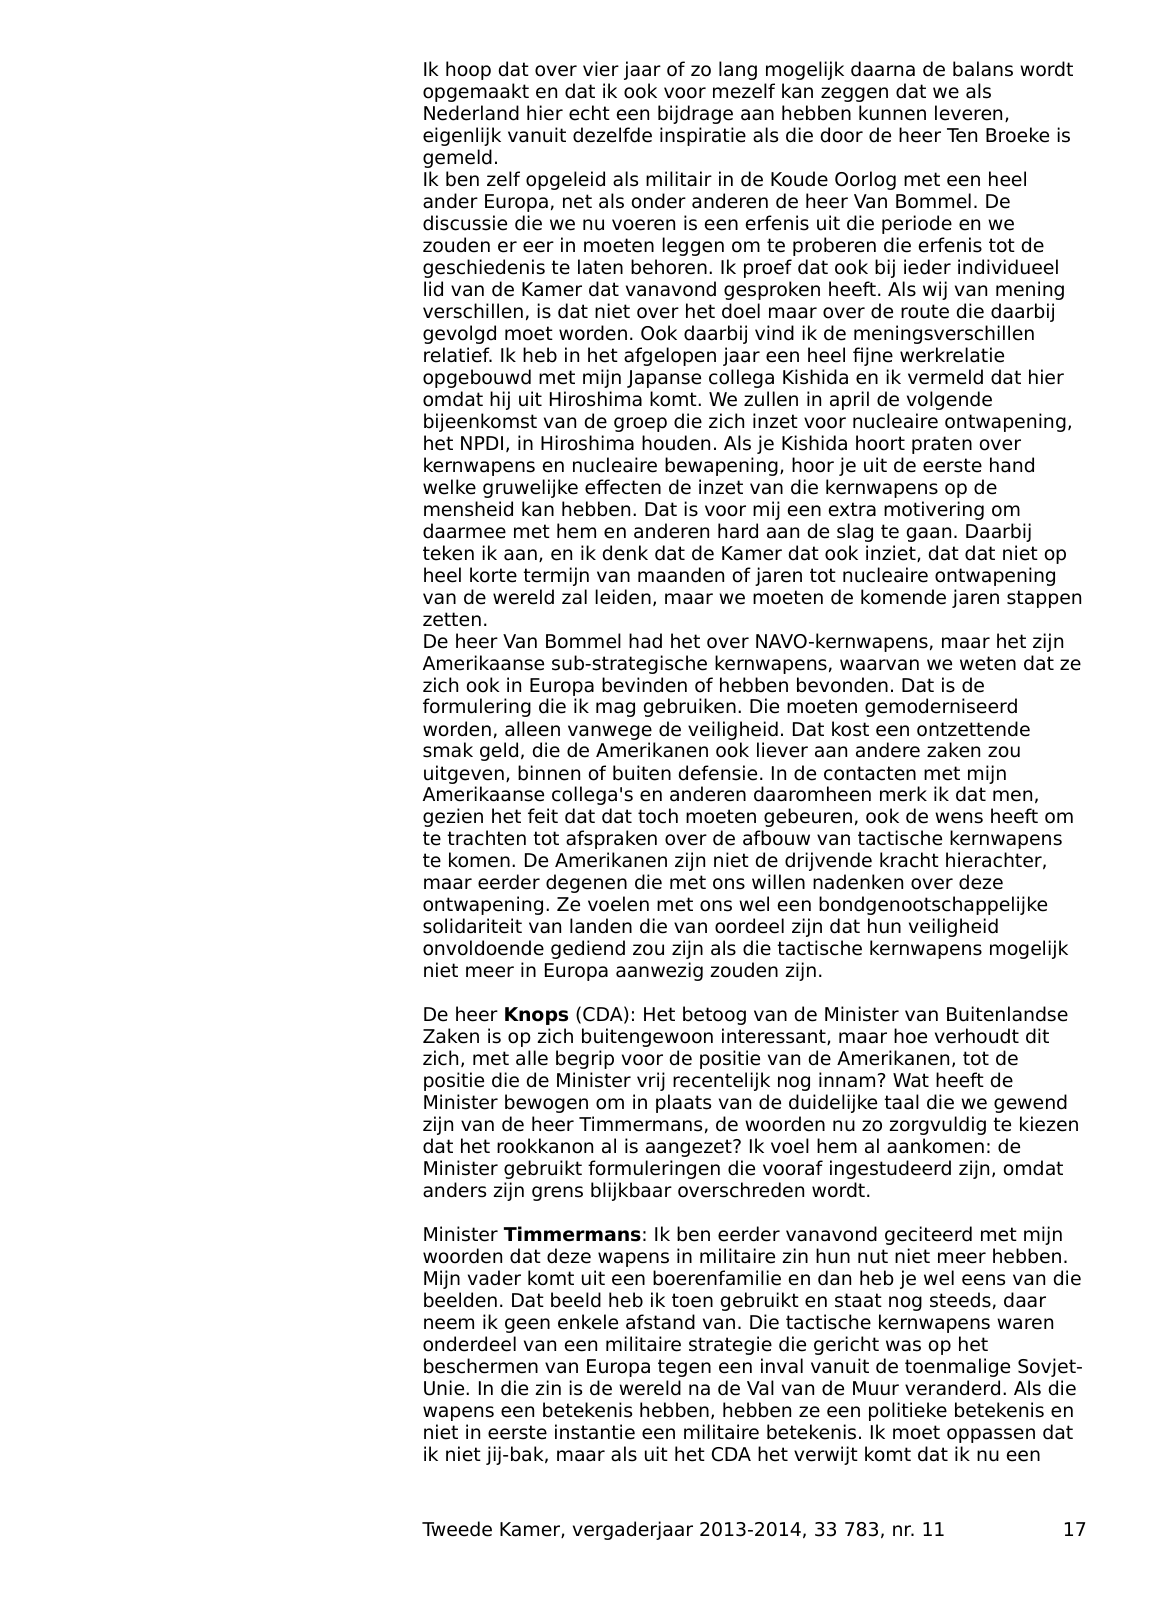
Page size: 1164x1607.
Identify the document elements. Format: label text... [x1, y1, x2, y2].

text De heer Van Bommel had het over NAVO-kernwapens, maar het zijn Amerikaanse sub-strategische kernwapens, waarvan we weten dat ze zich ook in Europa bevinden of hebben bevonden. Dat is de formulering die ik mag gebruiken. Die moeten gemoderniseerd worden, alleen vanwege de veiligheid. Dat kost een ontzettende smak geld, die de Amerikanen ook liever aan andere zaken zou uitgeven, binnen of buiten defensie. In de contacten met mijn Amerikaanse collega's en anderen daaromheen merk ik dat men, gezien het feit dat dat toch moeten gebeuren, ook de wens heeft om te trachten tot afspraken over de afbouw van tactische kernwapens te komen. De Amerikanen zijn niet de drijvende kracht hierachter, maar eerder degenen die met ons willen nadenken over deze ontwapening. Ze voelen met ons wel een bondgenootschappelijke solidariteit van landen die van oordeel zijn dat hun veiligheid onvoldoende gediend zou zijn als die tactische kernwapens mogelijk niet meer in Europa aanwezig zouden zijn. [422, 631, 1087, 982]
text De heer Knops (CDA): Het betoog van de Minister van Buitenlandse Zaken is op zich buitengewoon interessant, maar hoe verhoudt dit zich, met alle begrip voor de positie van de Amerikanen, tot de positie die de Minister vrij recentelijk nog innam? Wat heeft de Minister bewogen om in plaats van de duidelijke taal die we gewend zijn van de heer Timmermans, de woorden nu zo zorgvuldig te kiezen dat het rookkanon al is aangezet? Ik voel hem al aankomen: de Minister gebruikt formuleringen die vooraf ingestudeerd zijn, omdat anders zijn grens blijkbaar overschreden wordt. [422, 1004, 1087, 1202]
text Ik hoop dat over vier jaar of zo lang mogelijk daarna de balans wordt opgemaakt en dat ik ook voor mezelf kan zeggen dat we als Nederland hier echt een bijdrage aan hebben kunnen leveren, eigenlijk vanuit dezelfde inspiratie als die door de heer Ten Broeke is gemeld. [422, 59, 1087, 169]
text Ik ben zelf opgeleid als militair in de Koude Oorlog met een heel ander Europa, net als onder anderen de heer Van Bommel. De discussie die we nu voeren is een erfenis uit die periode en we zouden er eer in moeten leggen om te proberen die erfenis tot de geschiedenis te laten behoren. Ik proef dat ook bij ieder individueel lid van de Kamer dat vanavond gesproken heeft. Als wij van mening verschillen, is dat niet over het doel maar over de route die daarbij gevolgd moet worden. Ook daarbij vind ik de meningsverschillen relatief. Ik heb in het afgelopen jaar een heel fijne werkrelatie opgebouwd met mijn Japanse collega Kishida en ik vermeld dat hier omdat hij uit Hiroshima komt. We zullen in april de volgende bijeenkomst van de groep die zich inzet voor nucleaire ontwapening, het NPDI, in Hiroshima houden. Als je Kishida hoort praten over kernwapens en nucleaire bewapening, hoor je uit de eerste hand welke gruwelijke effecten de inzet van die kernwapens op de mensheid kan hebben. Dat is voor mij een extra motivering om daarmee met hem en anderen hard aan de slag te gaan. Daarbij teken ik aan, en ik denk dat de Kamer dat ook inziet, dat dat niet op heel korte termijn van maanden of jaren tot nucleaire ontwapening van de wereld zal leiden, maar we moeten de komende jaren stappen zetten. [422, 169, 1087, 631]
text Minister Timmermans: Ik ben eerder vanavond geciteerd met mijn woorden dat deze wapens in militaire zin hun nut niet meer hebben. Mijn vader komt uit een boerenfamilie en dan heb je wel eens van die beelden. Dat beeld heb ik toen gebruikt en staat nog steeds, daar neem ik geen enkele afstand van. Die tactische kernwapens waren onderdeel van een militaire strategie die gericht was op het beschermen van Europa tegen een inval vanuit de toenmalige Sovjet-Unie. In die zin is de wereld na de Val van de Muur veranderd. Als die wapens een betekenis hebben, hebben ze een politieke betekenis en niet in eerste instantie een militaire betekenis. Ik moet oppassen dat ik niet jij-bak, maar als uit het CDA het verwijt komt dat ik nu een [422, 1224, 1087, 1466]
